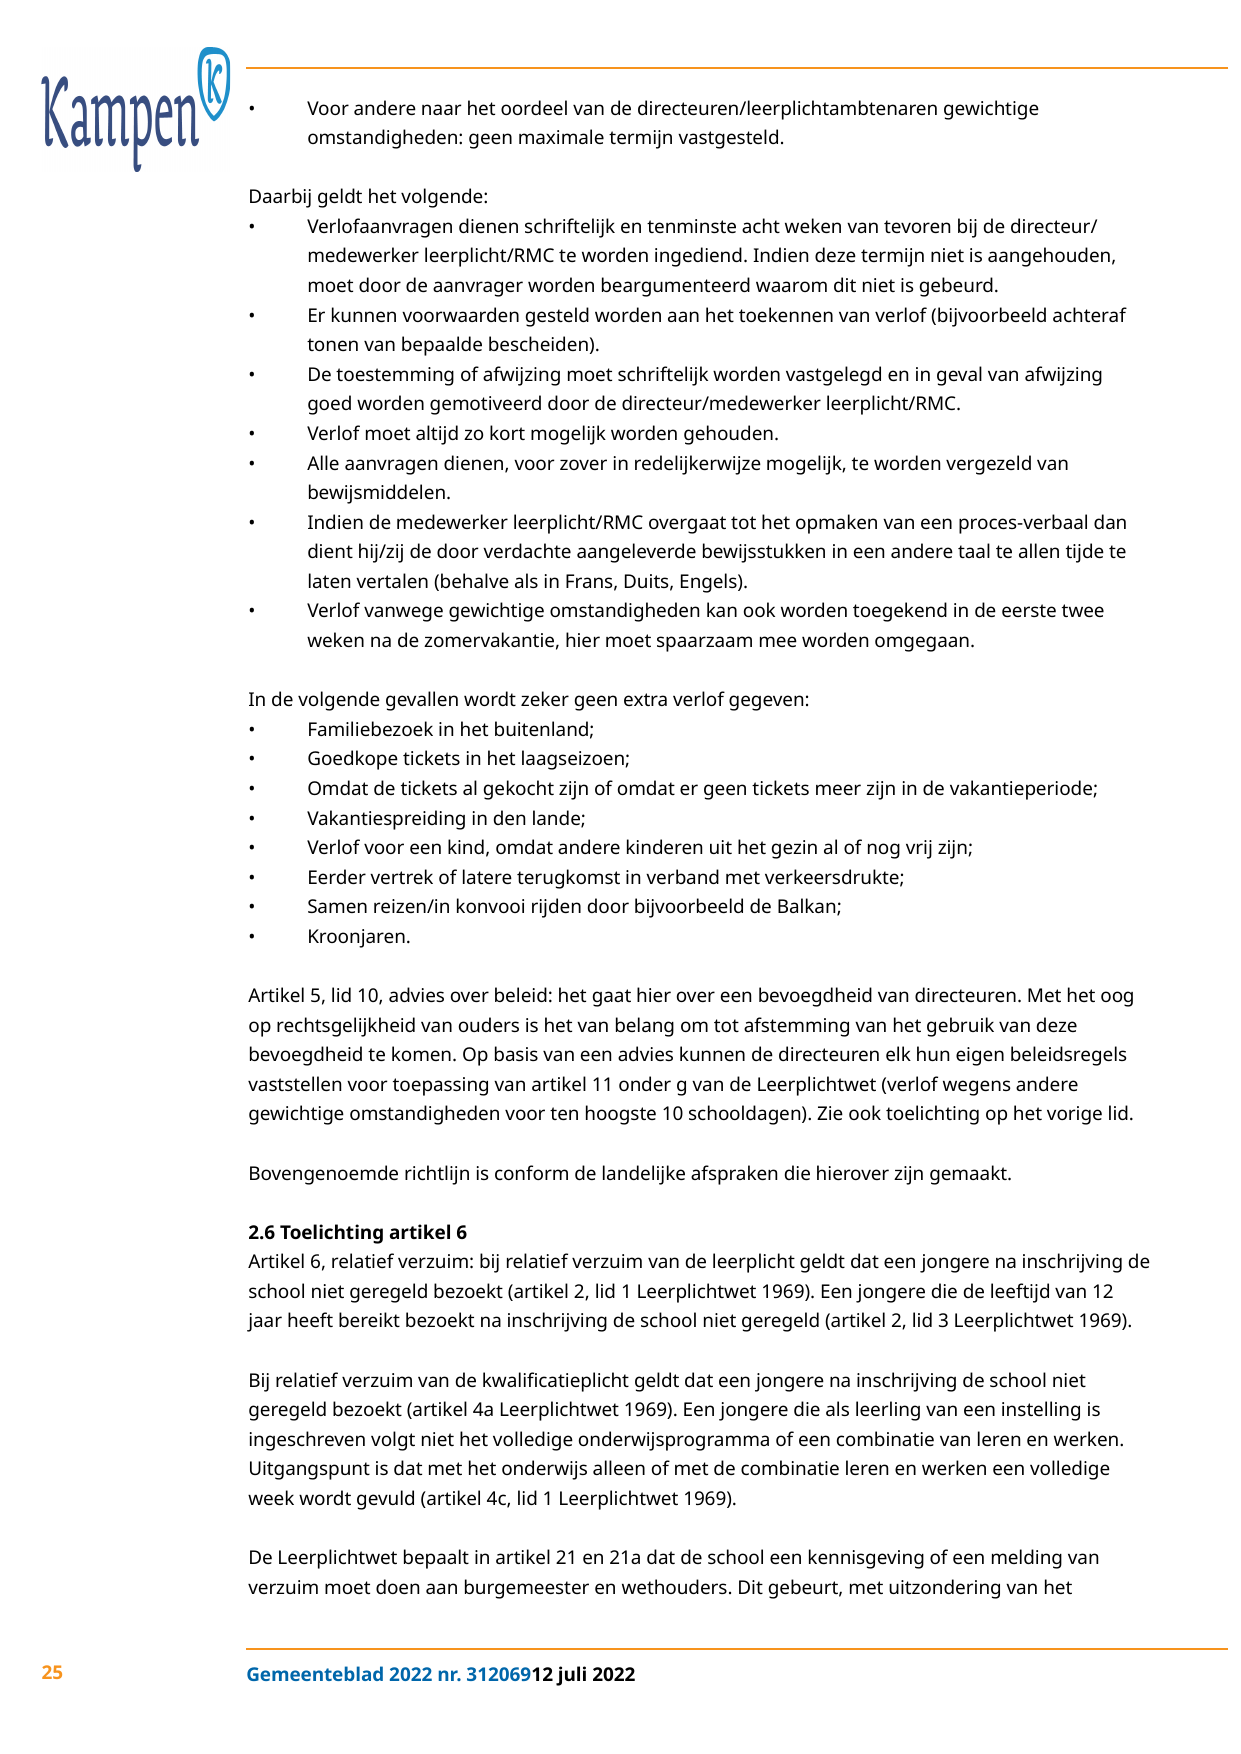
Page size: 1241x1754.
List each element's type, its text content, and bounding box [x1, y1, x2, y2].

text 2.6 Toelichting artikel 6 [248, 1219, 1152, 1245]
list Verlofaanvragen dienen schriftelijk en tenminste acht weken van tevoren bij de directeur/ medewerker leerplicht/RMC te worden ingediend. Indien deze termijn niet is aangehouden, moet door de aanvrager worden beargumenteerd waarom dit niet is gebeurd. [248, 213, 1152, 298]
text Daarbij geldt het volgende: [248, 183, 1152, 209]
list Verlof vanwege gewichtige omstandigheden kan ook worden toegekend in de eerste twee weken na de zomervakantie, hier moet spaarzaam mee worden omgegaan. [248, 598, 1152, 653]
text De Leerplichtwet bepaalt in artikel 21 en 21a dat de school een kennisgeving of een melding van verzuim moet doen aan burgemeester en wethouders. Dit gebeurt, met uitzondering van het [248, 1544, 1152, 1600]
list Verlof voor een kind, omdat andere kinderen uit het gezin al of nog vrij zijn; [248, 834, 1152, 860]
list Kroonjaren. [248, 923, 1152, 949]
text Artikel 5, lid 10, advies over beleid: het gaat hier over een bevoegdheid van directeuren. Met het oog op rechtsgelijkheid van ouders is het van belang om tot afstemming van het gebruik van deze bevoegdheid te komen. Op basis van een advies kunnen de directeuren elk hun eigen beleidsregels vaststellen voor toepassing van artikel 11 onder g van de Leerplichtwet (verlof wegens andere gewichtige omstandigheden voor ten hoogste 10 schooldagen). Zie ook toelichting op het vorige lid. [248, 982, 1152, 1126]
list Omdat de tickets al gekocht zijn of omdat er geen tickets meer zijn in de vakantieperiode; [248, 775, 1152, 801]
list Voor andere naar het oordeel van de directeuren/leerplichtambtenaren gewichtige omstandigheden: geen maximale termijn vastgesteld. [248, 95, 1152, 150]
list Samen reizen/in konvooi rijden door bijvoorbeeld de Balkan; [248, 893, 1152, 919]
picture [41, 47, 231, 172]
list Eerder vertrek of latere terugkomst in verband met verkeersdrukte; [248, 864, 1152, 890]
list Vakantiespreiding in den lande; [248, 805, 1152, 831]
text In de volgende gevallen wordt zeker geen extra verlof gegeven: [248, 686, 1152, 712]
list Indien de medewerker leerplicht/RMC overgaat tot het opmaken van een proces-verbaal dan dient hij/zij de door verdachte aangeleverde bewijsstukken in een andere taal te allen tijde te laten vertalen (behalve als in Frans, Duits, Engels). [248, 509, 1152, 594]
text Bij relatief verzuim van de kwalificatieplicht geldt dat een jongere na inschrijving de school niet geregeld bezoekt (artikel 4a Leerplichtwet 1969). Een jongere die als leerling van een instelling is ingeschreven volgt niet het volledige onderwijsprogramma of een combinatie van leren en werken. Uitgangspunt is dat met het onderwijs alleen of met de combinatie leren en werken een volledige week wordt gevuld (artikel 4c, lid 1 Leerplichtwet 1969). [248, 1367, 1152, 1511]
list Alle aanvragen dienen, voor zover in redelijkerwijze mogelijk, te worden vergezeld van bewijsmiddelen. [248, 450, 1152, 505]
list Goedkope tickets in het laagseizoen; [248, 746, 1152, 771]
list Familiebezoek in het buitenland; [248, 716, 1152, 742]
text Bovengenoemde richtlijn is conform de landelijke afspraken die hierover zijn gemaakt. [248, 1160, 1152, 1186]
list De toestemming of afwijzing moet schriftelijk worden vastgelegd en in geval van afwijzing goed worden gemotiveerd door de directeur/medewerker leerplicht/RMC. [248, 361, 1152, 416]
list Er kunnen voorwaarden gesteld worden aan het toekennen van verlof (bijvoorbeeld achteraf tonen van bepaalde bescheiden). [248, 302, 1152, 357]
list Verlof moet altijd zo kort mogelijk worden gehouden. [248, 420, 1152, 446]
text Artikel 6, relatief verzuim: bij relatief verzuim van de leerplicht geldt dat een jongere na inschrijving de school niet geregeld bezoekt (artikel 2, lid 1 Leerplichtwet 1969). Een jongere die de leeftijd van 12 jaar heeft bereikt bezoekt na inschrijving de school niet geregeld (artikel 2, lid 3 Leerplichtwet 1969). [248, 1248, 1152, 1333]
